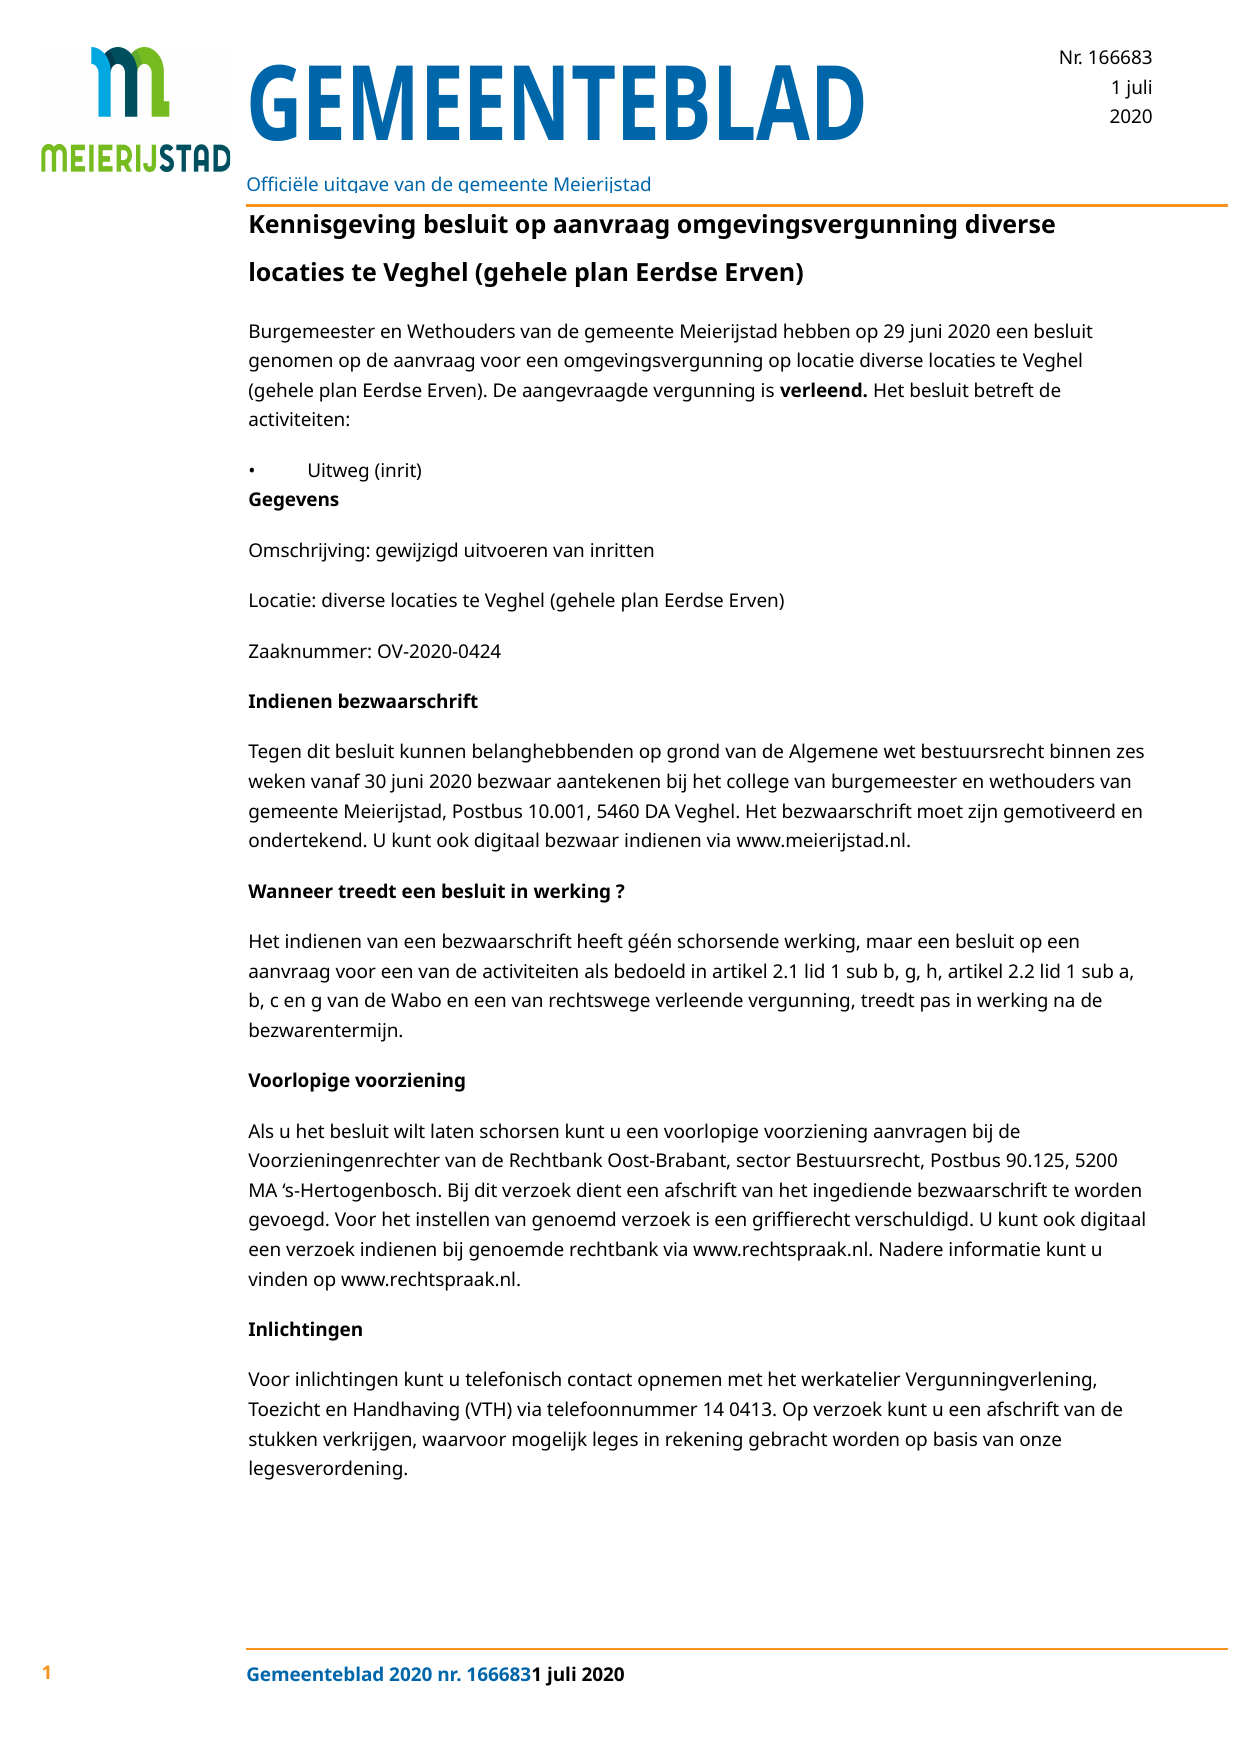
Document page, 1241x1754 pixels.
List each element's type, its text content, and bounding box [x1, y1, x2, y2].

list Uitweg (inrit) [248, 457, 1152, 483]
picture [41, 47, 231, 172]
text Als u het besluit wilt laten schorsen kunt u een voorlopige voorziening aanvragen bij de Voorzieningenrechter van de Rechtbank Oost-Brabant, sector Bestuursrecht, Postbus 90.125, 5200 MA ‘s-Hertogenbosch. Bij dit verzoek dient een afschrift van het ingediende bezwaarschrift te worden gevoegd. Voor het instellen van genoemd verzoek is een griffierecht verschuldigd. U kunt ook digitaal een verzoek indienen bij genoemde rechtbank via www.rechtspraak.nl. Nadere informatie kunt u vinden op www.rechtspraak.nl. [248, 1118, 1152, 1292]
text Gegevens [248, 487, 1152, 512]
text Voor inlichtingen kunt u telefonisch contact opnemen met het werkatelier Vergunningverlening, Toezicht en Handhaving (VTH) via telefoonnummer 14 0413. Op verzoek kunt u een afschrift van de stukken verkrijgen, waarvoor mogelijk leges in rekening gebracht worden op basis van onze legesverordening. [248, 1367, 1152, 1481]
text Kennisgeving besluit op aanvraag omgevingsvergunning diverse locaties te Veghel (gehele plan Eerdse Erven) [248, 207, 1152, 288]
text Zaaknummer: OV-2020-0424 [248, 638, 1152, 664]
text Burgemeester en Wethouders van de gemeente Meierijstad hebben op 29 juni 2020 een besluit genomen op de aanvraag voor een omgevingsvergunning op locatie diverse locaties te Veghel (gehele plan Eerdse Erven). De aangevraagde vergunning is verleend. Het besluit betreft de activiteiten: [248, 318, 1152, 432]
text Inlichtingen [248, 1316, 1152, 1342]
text Wanneer treedt een besluit in werking ? [248, 878, 1152, 904]
text Tegen dit besluit kunnen belanghebbenden op grond van de Algemene wet bestuursrecht binnen zes weken vanaf 30 juni 2020 bezwaar aantekenen bij het college van burgemeester en wethouders van gemeente Meierijstad, Postbus 10.001, 5460 DA Veghel. Het bezwaarschrift moet zijn gemotiveerd en ondertekend. U kunt ook digitaal bezwaar indienen via www.meierijstad.nl. [248, 739, 1152, 853]
text Omschrijving: gewijzigd uitvoeren van inritten [248, 537, 1152, 563]
text Locatie: diverse locaties te Veghel (gehele plan Eerdse Erven) [248, 587, 1152, 613]
text Het indienen van een bezwaarschrift heeft géén schorsende werking, maar een besluit op een aanvraag voor een van de activiteiten als bedoeld in artikel 2.1 lid 1 sub b, g, h, artikel 2.2 lid 1 sub a, b, c en g van de Wabo en een van rechtswege verleende vergunning, treedt pas in werking na de bezwarentermijn. [248, 928, 1152, 1043]
text Indienen bezwaarschrift [248, 688, 1152, 714]
text Voorlopige voorziening [248, 1067, 1152, 1093]
